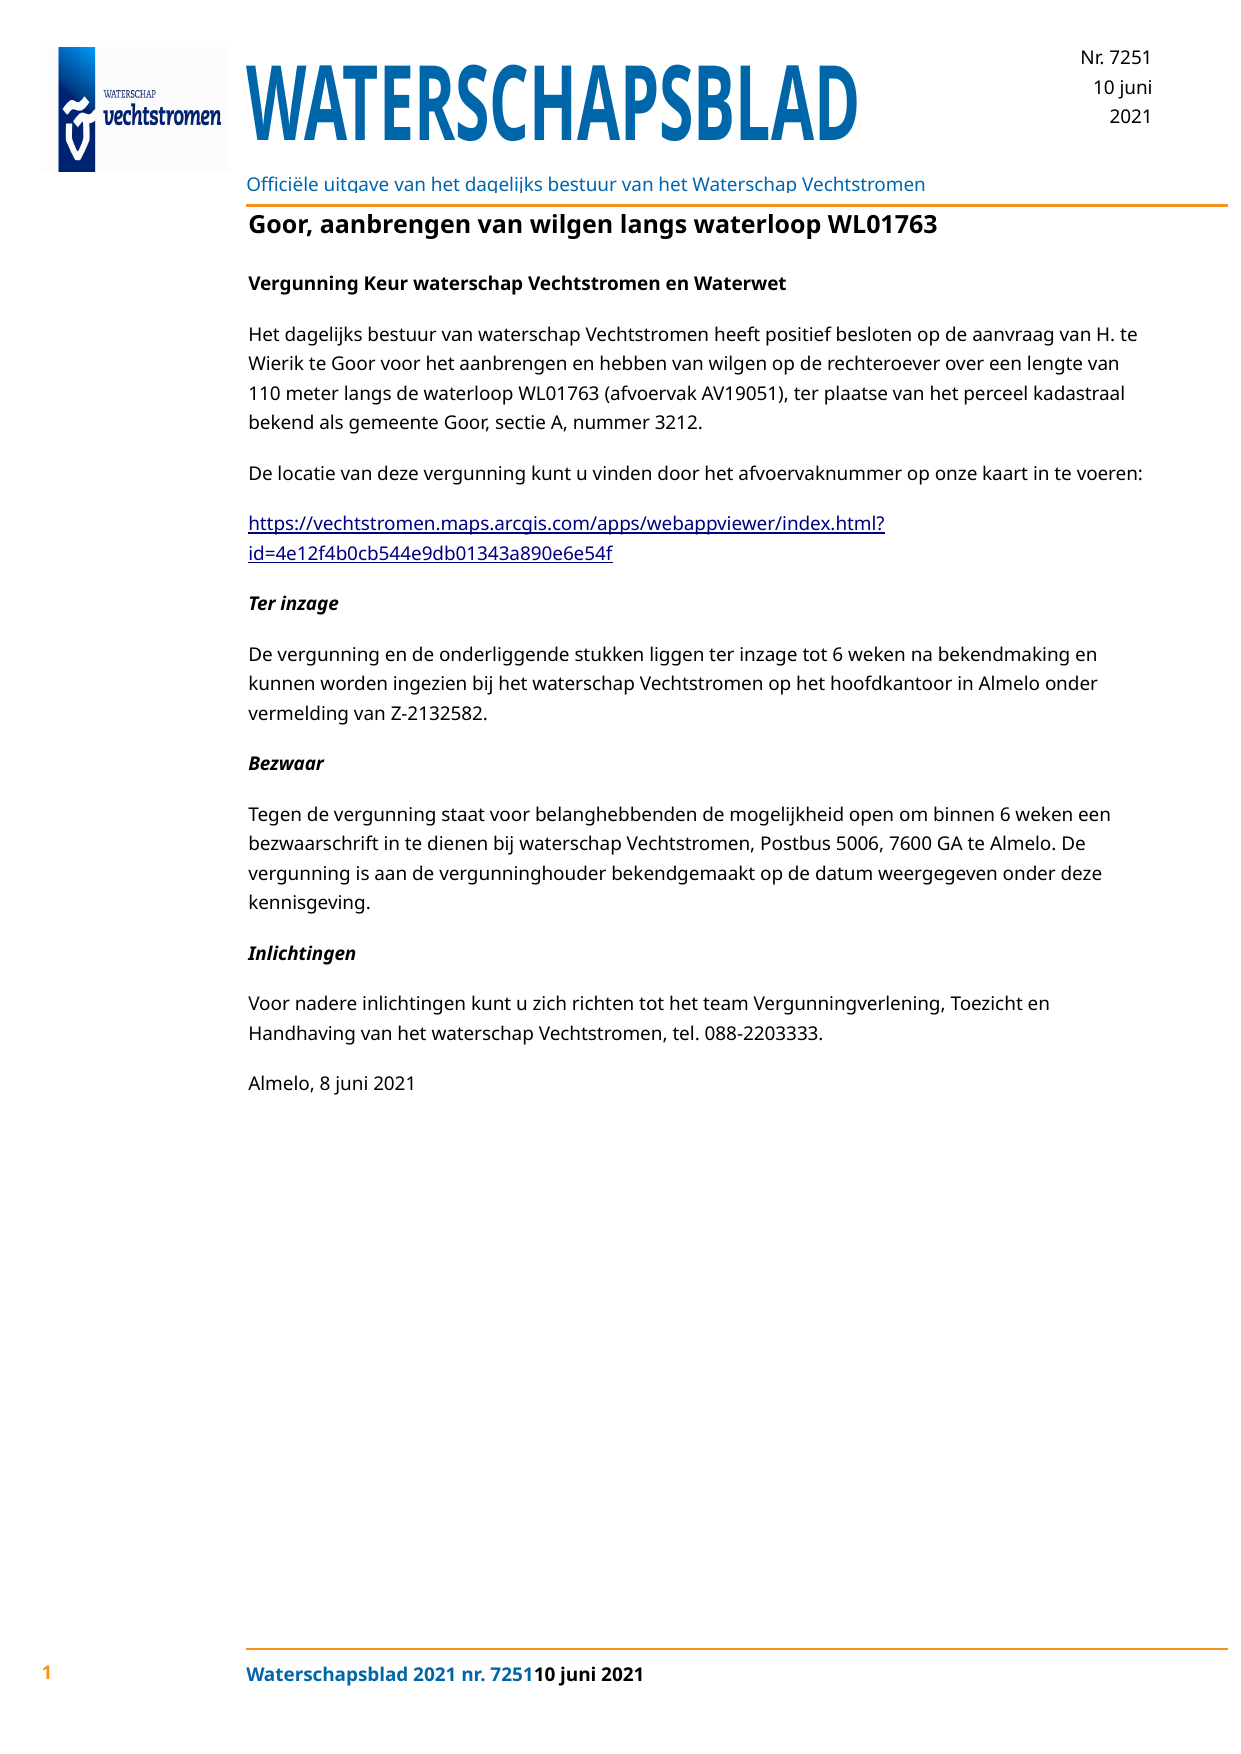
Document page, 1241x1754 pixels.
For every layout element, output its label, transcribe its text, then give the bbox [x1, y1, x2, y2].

text Bezwaar [248, 750, 1152, 776]
text De locatie van deze vergunning kunt u vinden door het afvoervaknummer op onze kaart in te voeren: [248, 460, 1152, 486]
picture [41, 47, 231, 172]
text https://vechtstromen.maps.arcgis.com/apps/webappviewer/index.html?id=4e12f4b0cb544e9db01343a890e6e54f [248, 510, 1152, 566]
text Goor, aanbrengen van wilgen langs waterloop WL01763 [248, 207, 1152, 241]
text Het dagelijks bestuur van waterschap Vechtstromen heeft positief besloten op de aanvraag van H. te Wierik te Goor voor het aanbrengen en hebben van wilgen op de rechteroever over een lengte van 110 meter langs de waterloop WL01763 (afvoervak AV19051), ter plaatse van het perceel kadastraal bekend als gemeente Goor, sectie A, nummer 3212. [248, 321, 1152, 435]
text Inlichtingen [248, 940, 1152, 966]
text Almelo, 8 juni 2021 [248, 1070, 1152, 1096]
text Tegen de vergunning staat voor belanghebbenden de mogelijkheid open om binnen 6 weken een bezwaarschrift in te dienen bij waterschap Vechtstromen, Postbus 5006, 7600 GA te Almelo. De vergunning is aan de vergunninghouder bekendgemaakt op de datum weergegeven onder deze kennisgeving. [248, 801, 1152, 915]
text Ter inzage [248, 590, 1152, 616]
text Vergunning Keur waterschap Vechtstromen en Waterwet [248, 270, 1152, 296]
text De vergunning en de onderliggende stukken liggen ter inzage tot 6 weken na bekendmaking en kunnen worden ingezien bij het waterschap Vechtstromen op het hoofdkantoor in Almelo onder vermelding van Z-2132582. [248, 641, 1152, 726]
text Voor nadere inlichtingen kunt u zich richten tot het team Vergunningverlening, Toezicht en Handhaving van het waterschap Vechtstromen, tel. 088-2203333. [248, 990, 1152, 1046]
